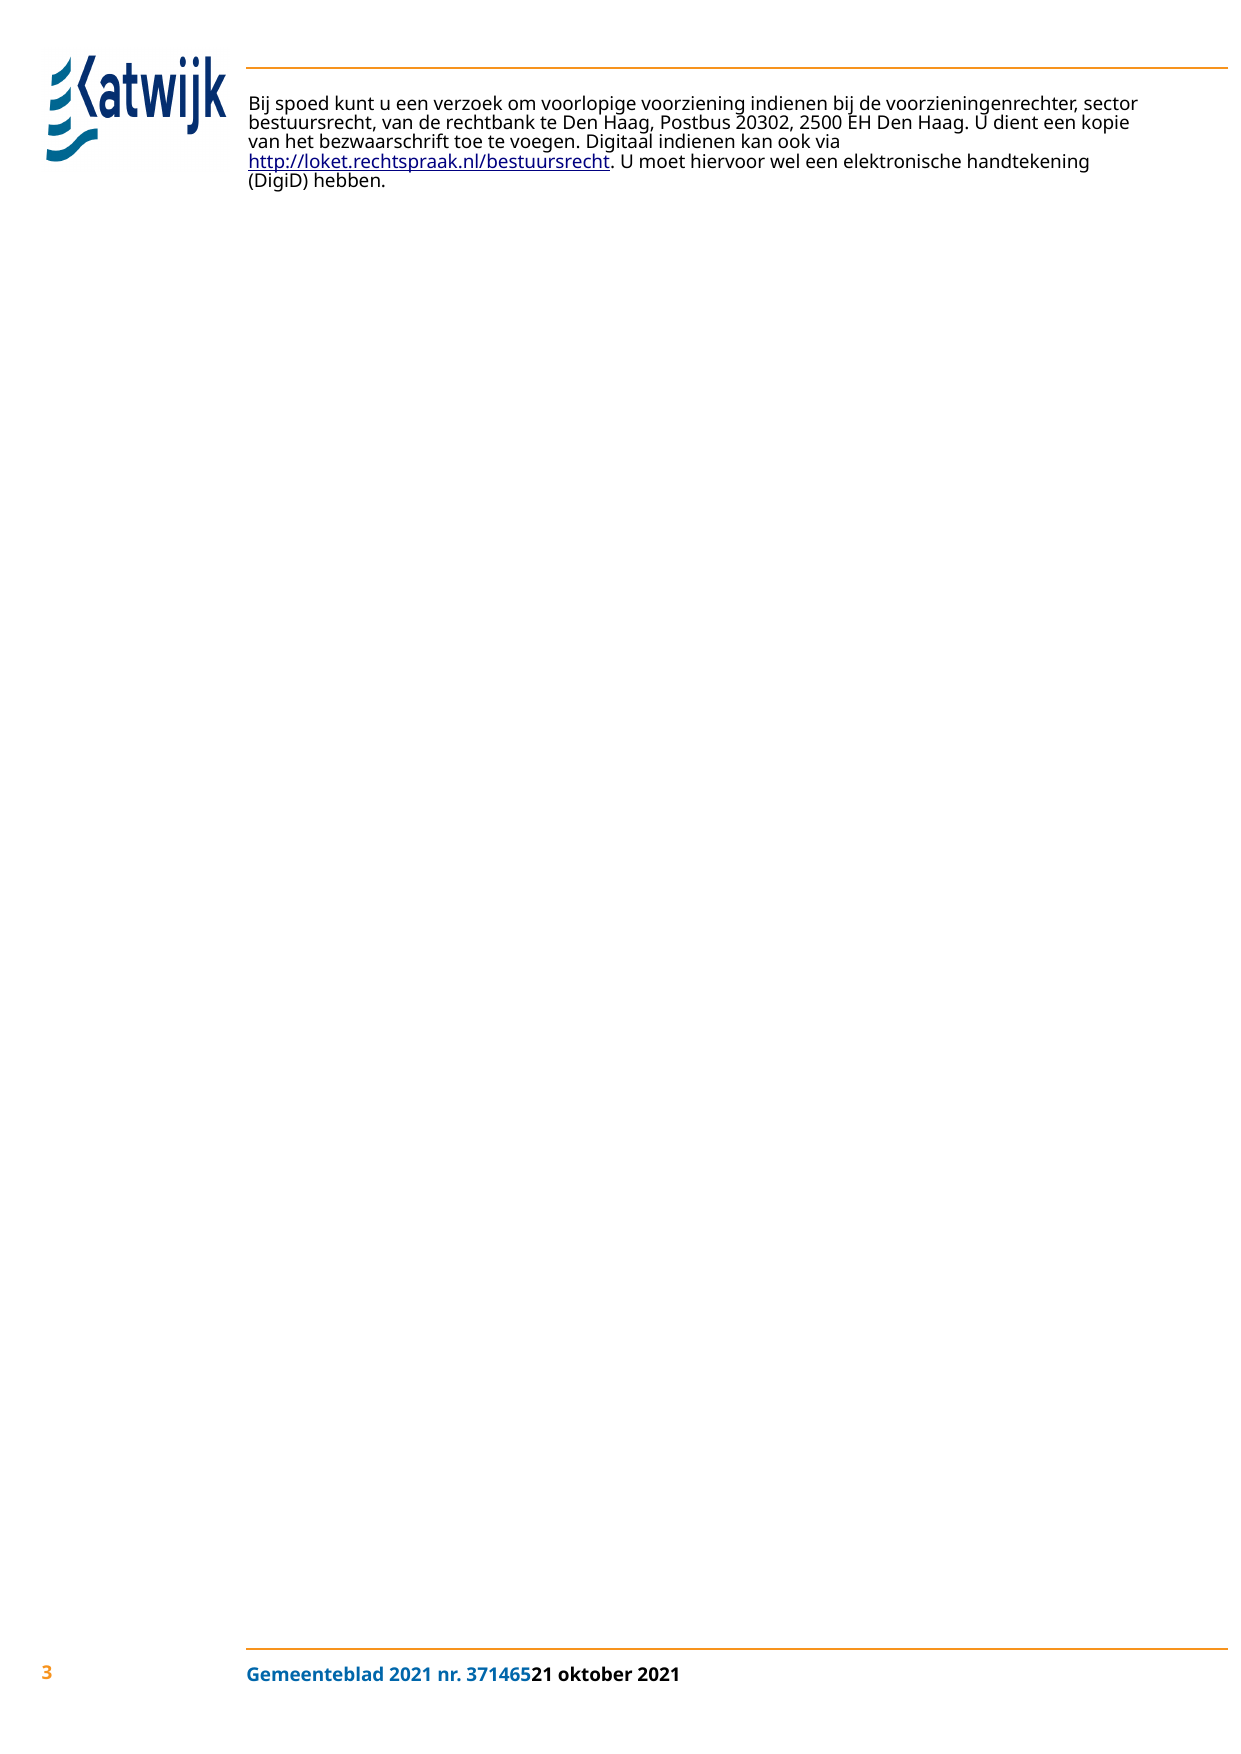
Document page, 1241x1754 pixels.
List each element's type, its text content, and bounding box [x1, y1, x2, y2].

text Bij spoed kunt u een verzoek om voorlopige voorziening indienen bij de voorzieningenrechter, sector bestuursrecht, van de rechtbank te Den Haag, Postbus 20302, 2500 EH Den Haag. U dient een kopie van het bezwaarschrift toe te voegen. Digitaal indienen kan ook via http://loket.rechtspraak.nl/bestuursrecht. U moet hiervoor wel een elektronische handtekening (DigiD) hebben. [248, 95, 1152, 191]
picture [41, 47, 231, 172]
